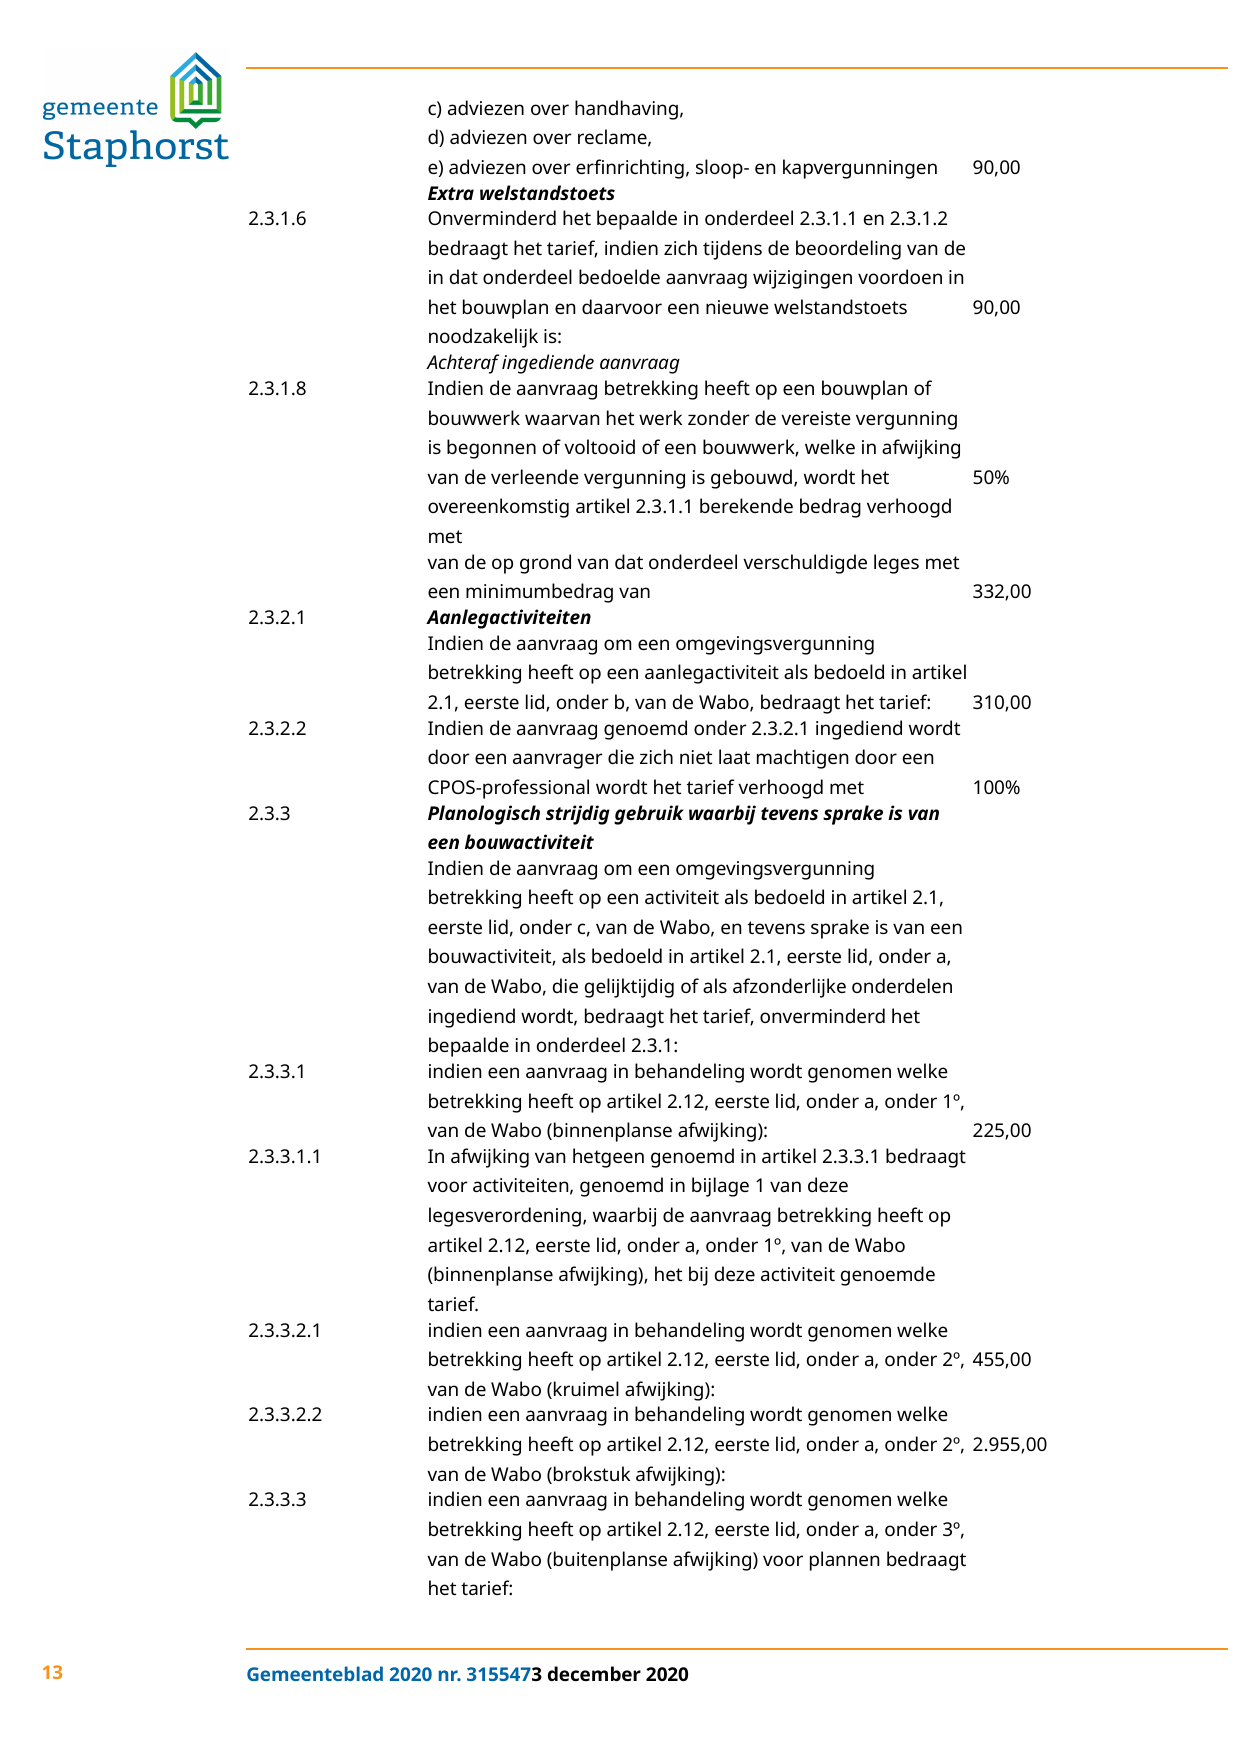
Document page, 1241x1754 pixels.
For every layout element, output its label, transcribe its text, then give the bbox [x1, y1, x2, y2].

table_cell [248, 350, 427, 375]
table_cell [973, 350, 1152, 375]
table_cell indien een aanvraag in behandeling wordt genomen welke betrekking heeft op artikel 2.12, eerste lid, onder a, onder 2º, van de Wabo (kruimel afwijking): [427, 1317, 972, 1402]
table_cell 2.3.2.1 [248, 604, 427, 630]
table_cell Indien de aanvraag genoemd onder 2.3.2.1 ingediend wordt door een aanvrager die zich niet laat machtigen door een CPOS-professional wordt het tarief verhoogd met [427, 715, 972, 800]
table_cell 332,00 [973, 549, 1152, 604]
table_cell 2.3.3.3 [248, 1487, 427, 1601]
table_cell 2.3.3.2.1 [248, 1317, 427, 1402]
table_cell indien een aanvraag in behandeling wordt genomen welke betrekking heeft op artikel 2.12, eerste lid, onder a, onder 1º, van de Wabo (binnenplanse afwijking): [427, 1058, 972, 1143]
table_cell [248, 95, 427, 180]
table_cell 2.3.1.6 [248, 205, 427, 349]
table_cell [973, 855, 1152, 1058]
table_cell Planologisch strijdig gebruik waarbij tevens sprake is van een bouwactiviteit [427, 800, 972, 855]
table_cell 90,00 [973, 205, 1152, 349]
table_cell [248, 549, 427, 604]
table_cell 2.955,00 [973, 1402, 1152, 1487]
table_cell Indien de aanvraag betrekking heeft op een bouwplan of bouwwerk waarvan het werk zonder de vereiste vergunning is begonnen of voltooid of een bouwwerk, welke in afwijking van de verleende vergunning is gebouwd, wordt het overeenkomstig artikel 2.3.1.1 berekende bedrag verhoogd met [427, 375, 972, 549]
table_cell [973, 180, 1152, 205]
table_cell indien een aanvraag in behandeling wordt genomen welke betrekking heeft op artikel 2.12, eerste lid, onder a, onder 2º, van de Wabo (brokstuk afwijking): [427, 1402, 972, 1487]
table_cell 2.3.2.2 [248, 715, 427, 800]
table_cell Indien de aanvraag om een omgevingsvergunning betrekking heeft op een activiteit als bedoeld in artikel 2.1, eerste lid, onder c, van de Wabo, en tevens sprake is van een bouwactiviteit, als bedoeld in artikel 2.1, eerste lid, onder a, van de Wabo, die gelijktijdig of als afzonderlijke onderdelen ingediend wordt, bedraagt het tarief, onverminderd het bepaalde in onderdeel 2.3.1: [427, 855, 972, 1058]
table_cell Aanlegactiviteiten [427, 604, 972, 630]
table_cell [248, 180, 427, 205]
table_cell Achteraf ingediende aanvraag [427, 350, 972, 375]
table_cell 2.3.3.1 [248, 1058, 427, 1143]
table_cell c) adviezen over handhaving, d) adviezen over reclame, e) adviezen over erfinrichting, sloop- en kapvergunningen [427, 95, 972, 180]
table_cell [973, 604, 1152, 630]
table_cell Extra welstandstoets [427, 180, 972, 205]
table_cell indien een aanvraag in behandeling wordt genomen welke betrekking heeft op artikel 2.12, eerste lid, onder a, onder 3º, van de Wabo (buitenplanse afwijking) voor plannen bedraagt het tarief: [427, 1487, 972, 1601]
table_cell [973, 1143, 1152, 1317]
picture [41, 47, 231, 172]
table_cell 310,00 [973, 630, 1152, 715]
table_cell 90,00 [973, 95, 1152, 180]
table_cell Onverminderd het bepaalde in onderdeel 2.3.1.1 en 2.3.1.2 bedraagt het tarief, indien zich tijdens de beoordeling van de in dat onderdeel bedoelde aanvraag wijzigingen voordoen in het bouwplan en daarvoor een nieuwe welstandstoets noodzakelijk is: [427, 205, 972, 349]
table_cell [973, 1487, 1152, 1601]
table_cell 50% [973, 375, 1152, 549]
table_cell [248, 630, 427, 715]
table_cell 2.3.1.8 [248, 375, 427, 549]
table_cell [248, 855, 427, 1058]
table_cell 455,00 [973, 1317, 1152, 1402]
table_cell 225,00 [973, 1058, 1152, 1143]
table_cell van de op grond van dat onderdeel verschuldigde leges met een minimumbedrag van [427, 549, 972, 604]
table_cell In afwijking van hetgeen genoemd in artikel 2.3.3.1 bedraagt voor activiteiten, genoemd in bijlage 1 van deze legesverordening, waarbij de aanvraag betrekking heeft op artikel 2.12, eerste lid, onder a, onder 1º, van de Wabo (binnenplanse afwijking), het bij deze activiteit genoemde tarief. [427, 1143, 972, 1317]
table_cell 2.3.3 [248, 800, 427, 855]
table_cell 100% [973, 715, 1152, 800]
table_cell 2.3.3.2.2 [248, 1402, 427, 1487]
table_cell 2.3.3.1.1 [248, 1143, 427, 1317]
table_cell Indien de aanvraag om een omgevingsvergunning betrekking heeft op een aanlegactiviteit als bedoeld in artikel 2.1, eerste lid, onder b, van de Wabo, bedraagt het tarief: [427, 630, 972, 715]
table_cell [973, 800, 1152, 855]
